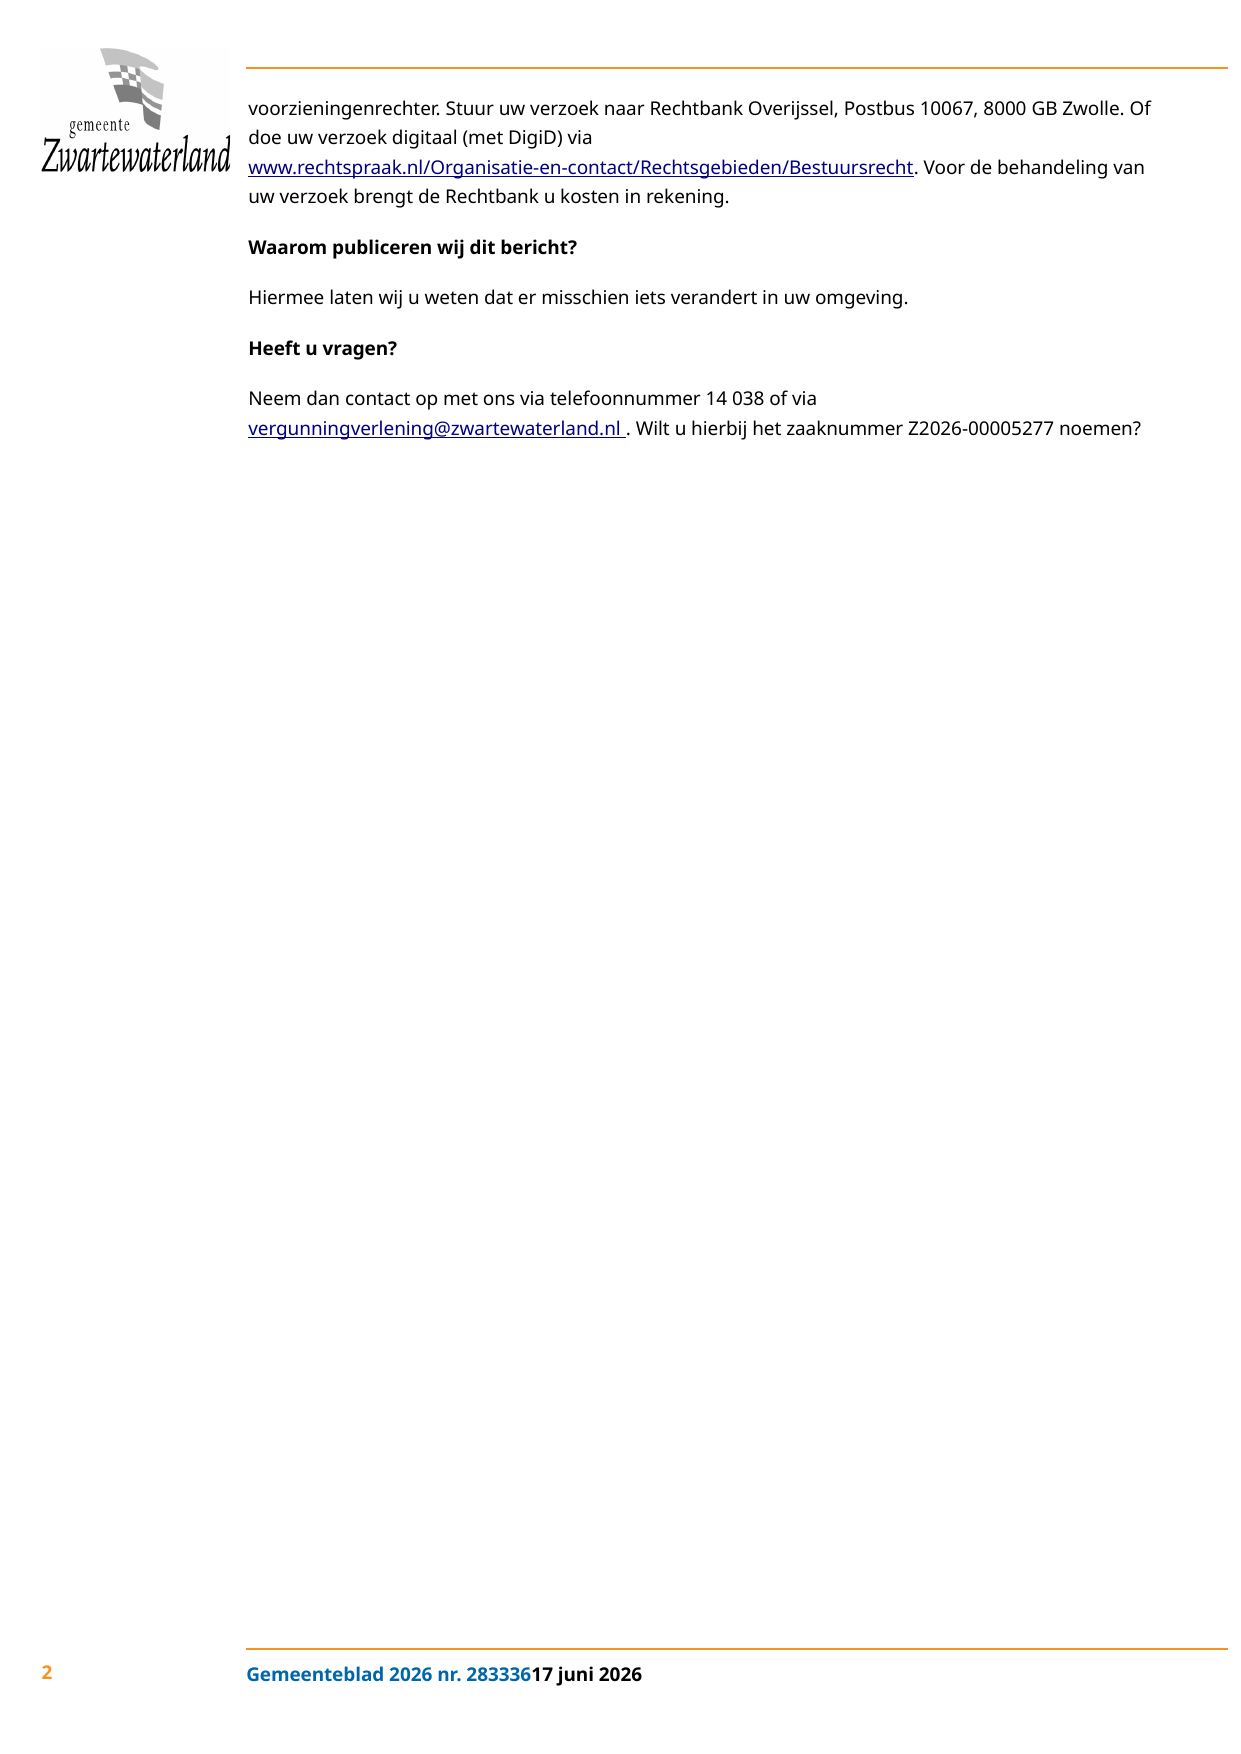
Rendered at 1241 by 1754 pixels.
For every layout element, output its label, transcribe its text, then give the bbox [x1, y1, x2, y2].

text Waarom publiceren wij dit bericht? [248, 234, 1152, 260]
text Neem dan contact op met ons via telefoonnummer 14 038 of via vergunningverlening@zwartewaterland.nl . Wilt u hierbij het zaaknummer Z2026-00005277 noemen? [248, 385, 1152, 441]
text voorzieningenrechter. Stuur uw verzoek naar Rechtbank Overijssel, Postbus 10067, 8000 GB Zwolle. Of doe uw verzoek digitaal (met DigiD) via www.rechtspraak.nl/Organisatie-en-contact/Rechtsgebieden/Bestuursrecht. Voor de behandeling van uw verzoek brengt de Rechtbank u kosten in rekening. [248, 95, 1152, 209]
text Hiermee laten wij u weten dat er misschien iets verandert in uw omgeving. [248, 284, 1152, 310]
picture [41, 47, 231, 172]
text Heeft u vragen? [248, 335, 1152, 361]
